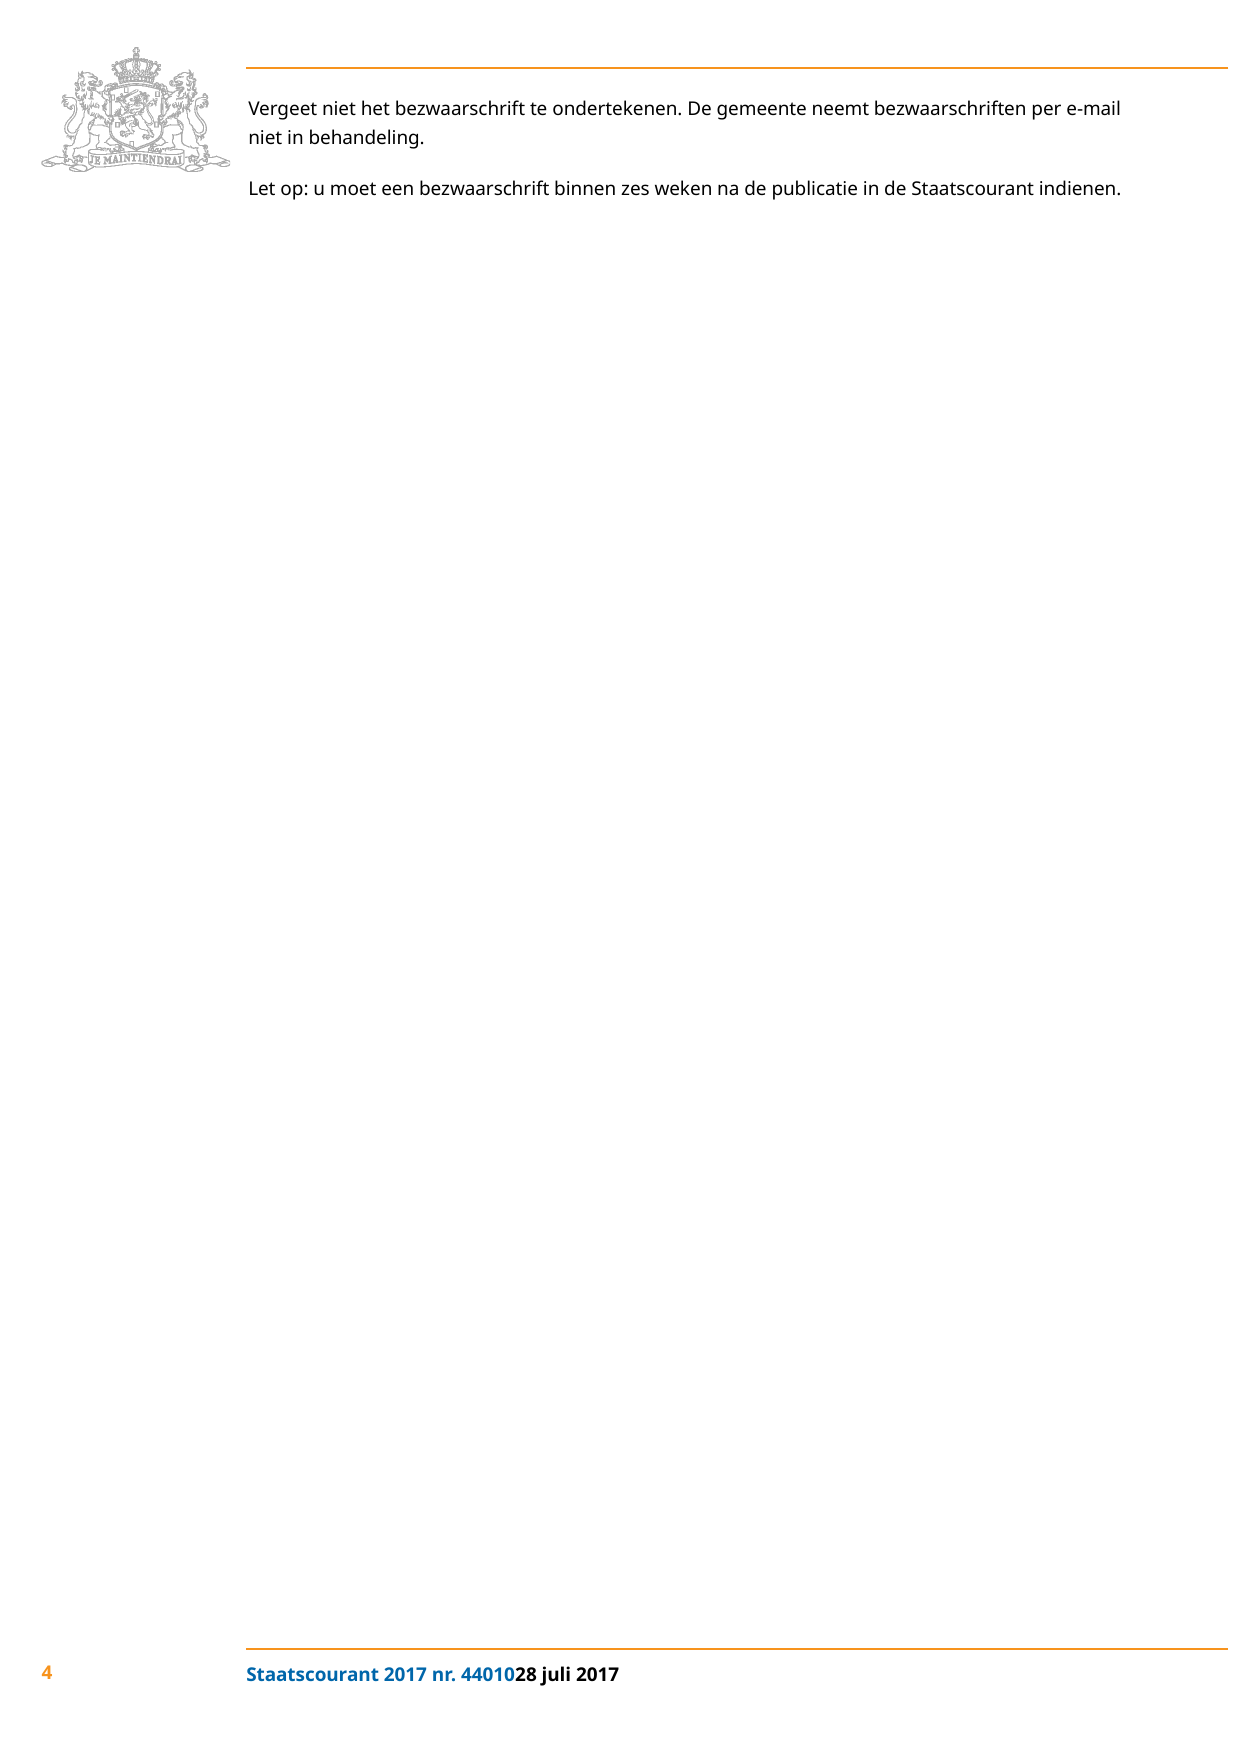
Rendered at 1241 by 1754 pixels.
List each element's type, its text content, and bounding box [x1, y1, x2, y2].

picture [41, 47, 231, 172]
text Vergeet niet het bezwaarschrift te ondertekenen. De gemeente neemt bezwaarschriften per e-mail niet in behandeling. [248, 95, 1152, 150]
text Let op: u moet een bezwaarschrift binnen zes weken na de publicatie in de Staatscourant indienen. [248, 175, 1152, 201]
